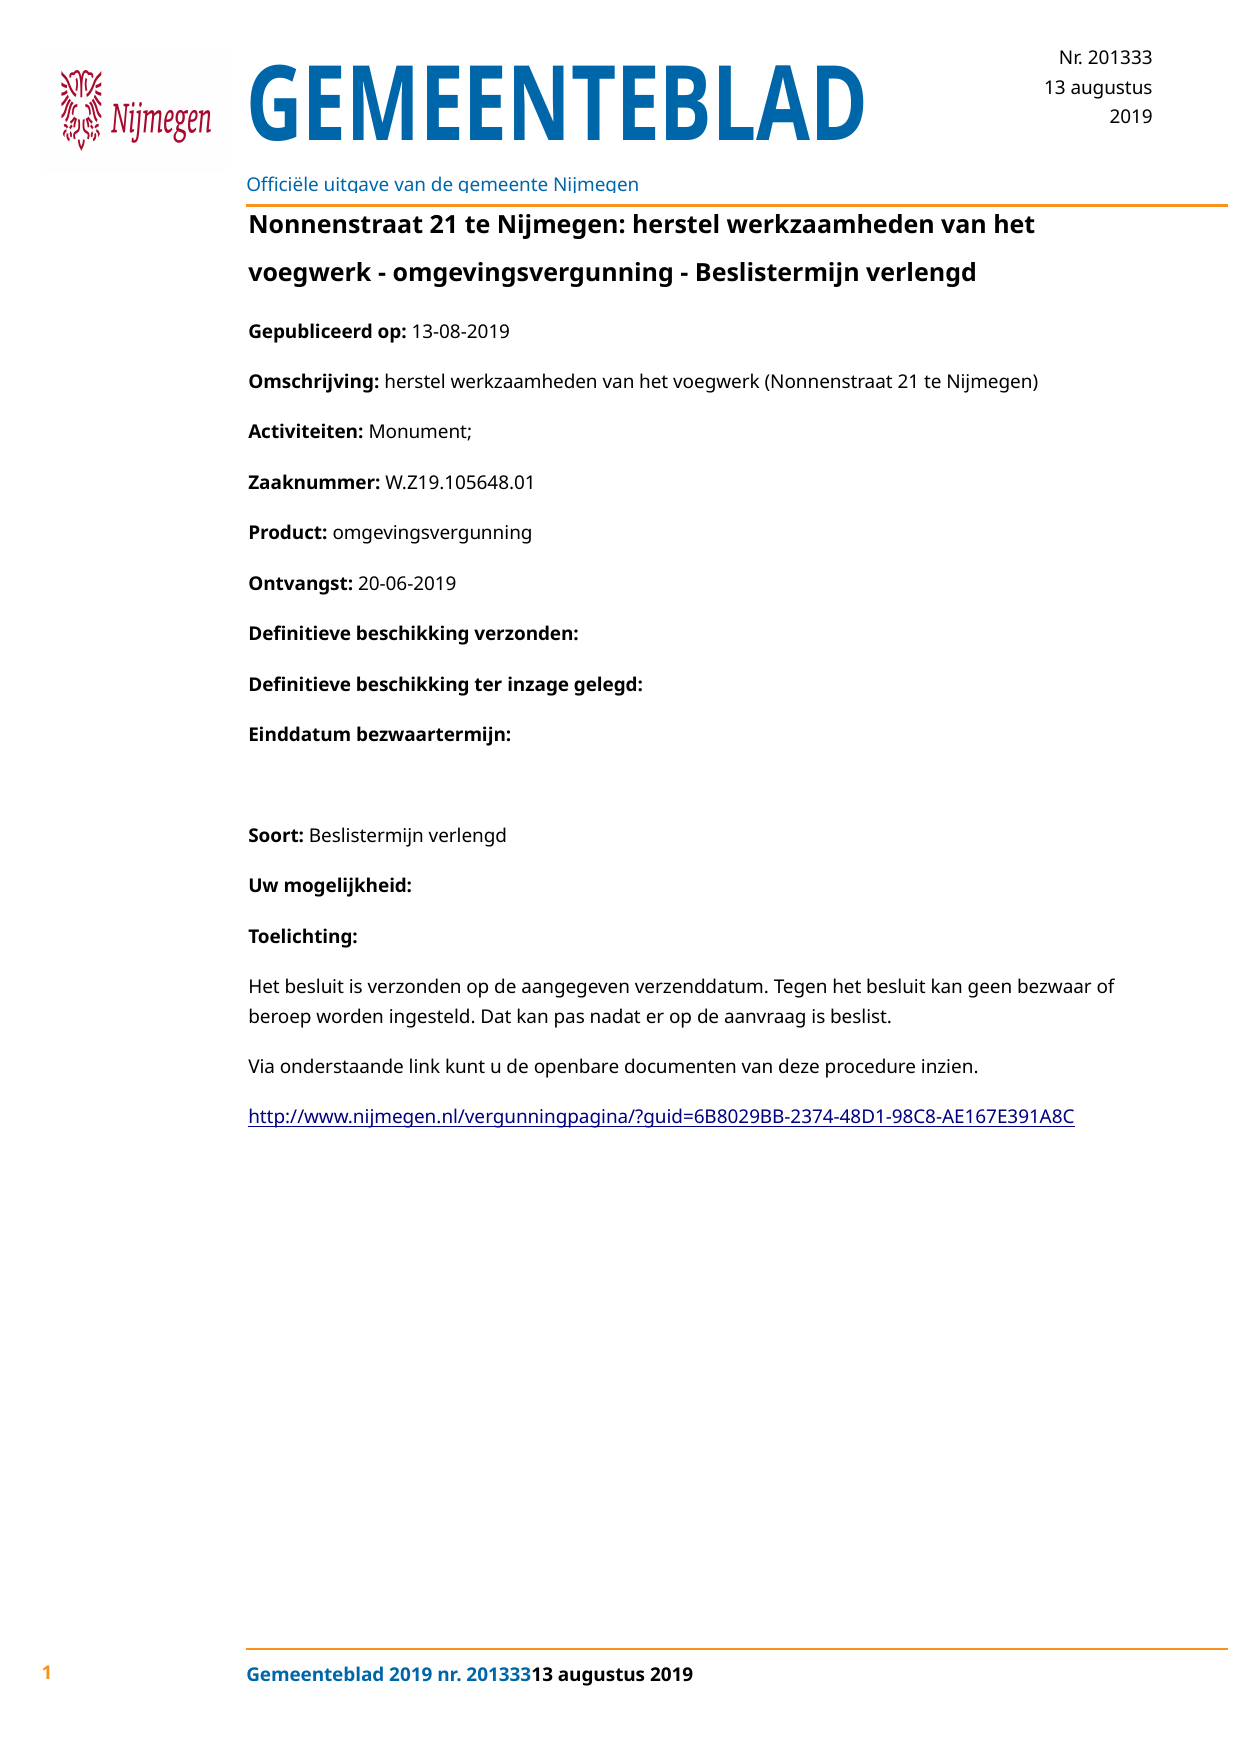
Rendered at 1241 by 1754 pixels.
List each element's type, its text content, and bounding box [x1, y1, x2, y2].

text Ontvangst: 20-06-2019 [248, 570, 1152, 596]
text http://www.nijmegen.nl/vergunningpagina/?guid=6B8029BB-2374-48D1-98C8-AE167E391A8C [248, 1104, 1152, 1129]
text Omschrijving: herstel werkzaamheden van het voegwerk (Nonnenstraat 21 te Nijmegen) [248, 368, 1152, 394]
text Soort: Beslistermijn verlengd [248, 822, 1152, 848]
text Het besluit is verzonden op de aangegeven verzenddatum. Tegen het besluit kan geen bezwaar of beroep worden ingesteld. Dat kan pas nadat er op de aanvraag is beslist. [248, 973, 1152, 1029]
picture [41, 47, 231, 172]
text Gepubliceerd op: 13-08-2019 [248, 318, 1152, 344]
text Einddatum bezwaartermijn: [248, 721, 1152, 747]
text Toelichting: [248, 923, 1152, 949]
text Activiteiten: Monument; [248, 419, 1152, 444]
text Zaaknummer: W.Z19.105648.01 [248, 469, 1152, 495]
text Product: omgevingsvergunning [248, 519, 1152, 545]
text Definitieve beschikking verzonden: [248, 620, 1152, 646]
text Via onderstaande link kunt u de openbare documenten van deze procedure inzien. [248, 1053, 1152, 1079]
text Nonnenstraat 21 te Nijmegen: herstel werkzaamheden van het voegwerk - omgevingsvergunning - Beslistermijn verlengd [248, 207, 1152, 288]
text Definitieve beschikking ter inzage gelegd: [248, 671, 1152, 697]
text Uw mogelijkheid: [248, 872, 1152, 898]
